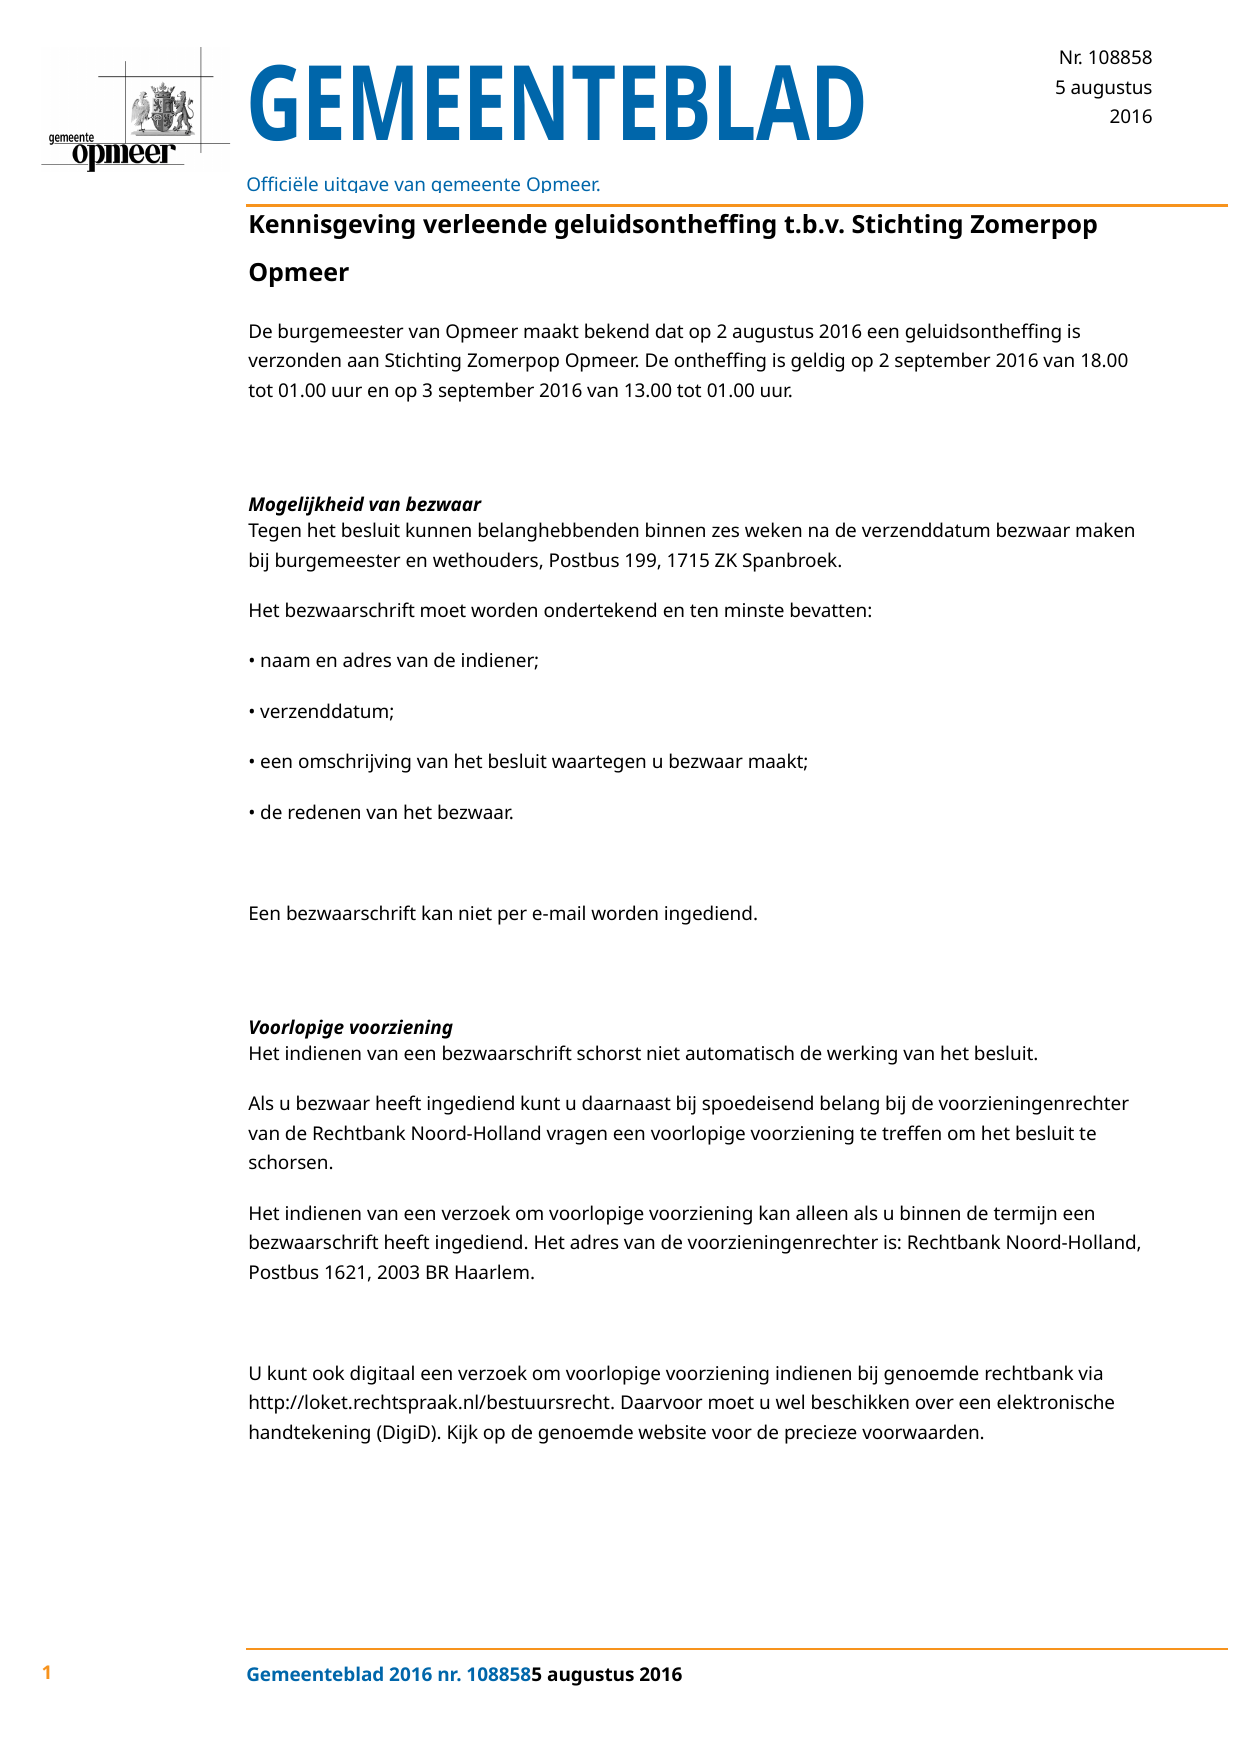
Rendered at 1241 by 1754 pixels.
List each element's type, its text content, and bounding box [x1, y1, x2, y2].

text Het indienen van een verzoek om voorlopige voorziening kan alleen als u binnen de termijn een bezwaarschrift heeft ingediend. Het adres van de voorzieningenrechter is: Rechtbank Noord-Holland, Postbus 1621, 2003 BR Haarlem. [248, 1200, 1152, 1285]
text Een bezwaarschrift kan niet per e-mail worden ingediend. [248, 900, 1152, 925]
text De burgemeester van Opmeer maakt bekend dat op 2 augustus 2016 een geluidsontheffing is verzonden aan Stichting Zomerpop Opmeer. De ontheffing is geldig op 2 september 2016 van 18.00 tot 01.00 uur en op 3 september 2016 van 13.00 tot 01.00 uur. [248, 318, 1152, 403]
text U kunt ook digitaal een verzoek om voorlopige voorziening indienen bij genoemde rechtbank via http://loket.rechtspraak.nl/bestuursrecht. Daarvoor moet u wel beschikken over een elektronische handtekening (DigiD). Kijk op de genoemde website voor de precieze voorwaarden. [248, 1360, 1152, 1445]
text Het bezwaarschrift moet worden ondertekend en ten minste bevatten: [248, 597, 1152, 623]
text Kennisgeving verleende geluidsontheffing t.b.v. Stichting Zomerpop Opmeer [248, 207, 1152, 288]
text Tegen het besluit kunnen belanghebbenden binnen zes weken na de verzenddatum bezwaar maken bij burgemeester en wethouders, Postbus 199, 1715 ZK Spanbroek. [248, 517, 1152, 572]
text Mogelijkheid van bezwaar [248, 491, 1152, 517]
text • verzenddatum; [248, 698, 1152, 724]
text Voorlopige voorziening [248, 1014, 1152, 1040]
text • de redenen van het bezwaar. [248, 799, 1152, 824]
picture [41, 47, 231, 172]
text Als u bezwaar heeft ingediend kunt u daarnaast bij spoedeisend belang bij de voorzieningenrechter van de Rechtbank Noord-Holland vragen een voorlopige voorziening te treffen om het besluit te schorsen. [248, 1090, 1152, 1175]
text • naam en adres van de indiener; [248, 648, 1152, 673]
text Het indienen van een bezwaarschrift schorst niet automatisch de werking van het besluit. [248, 1040, 1152, 1066]
text • een omschrijving van het besluit waartegen u bezwaar maakt; [248, 748, 1152, 774]
